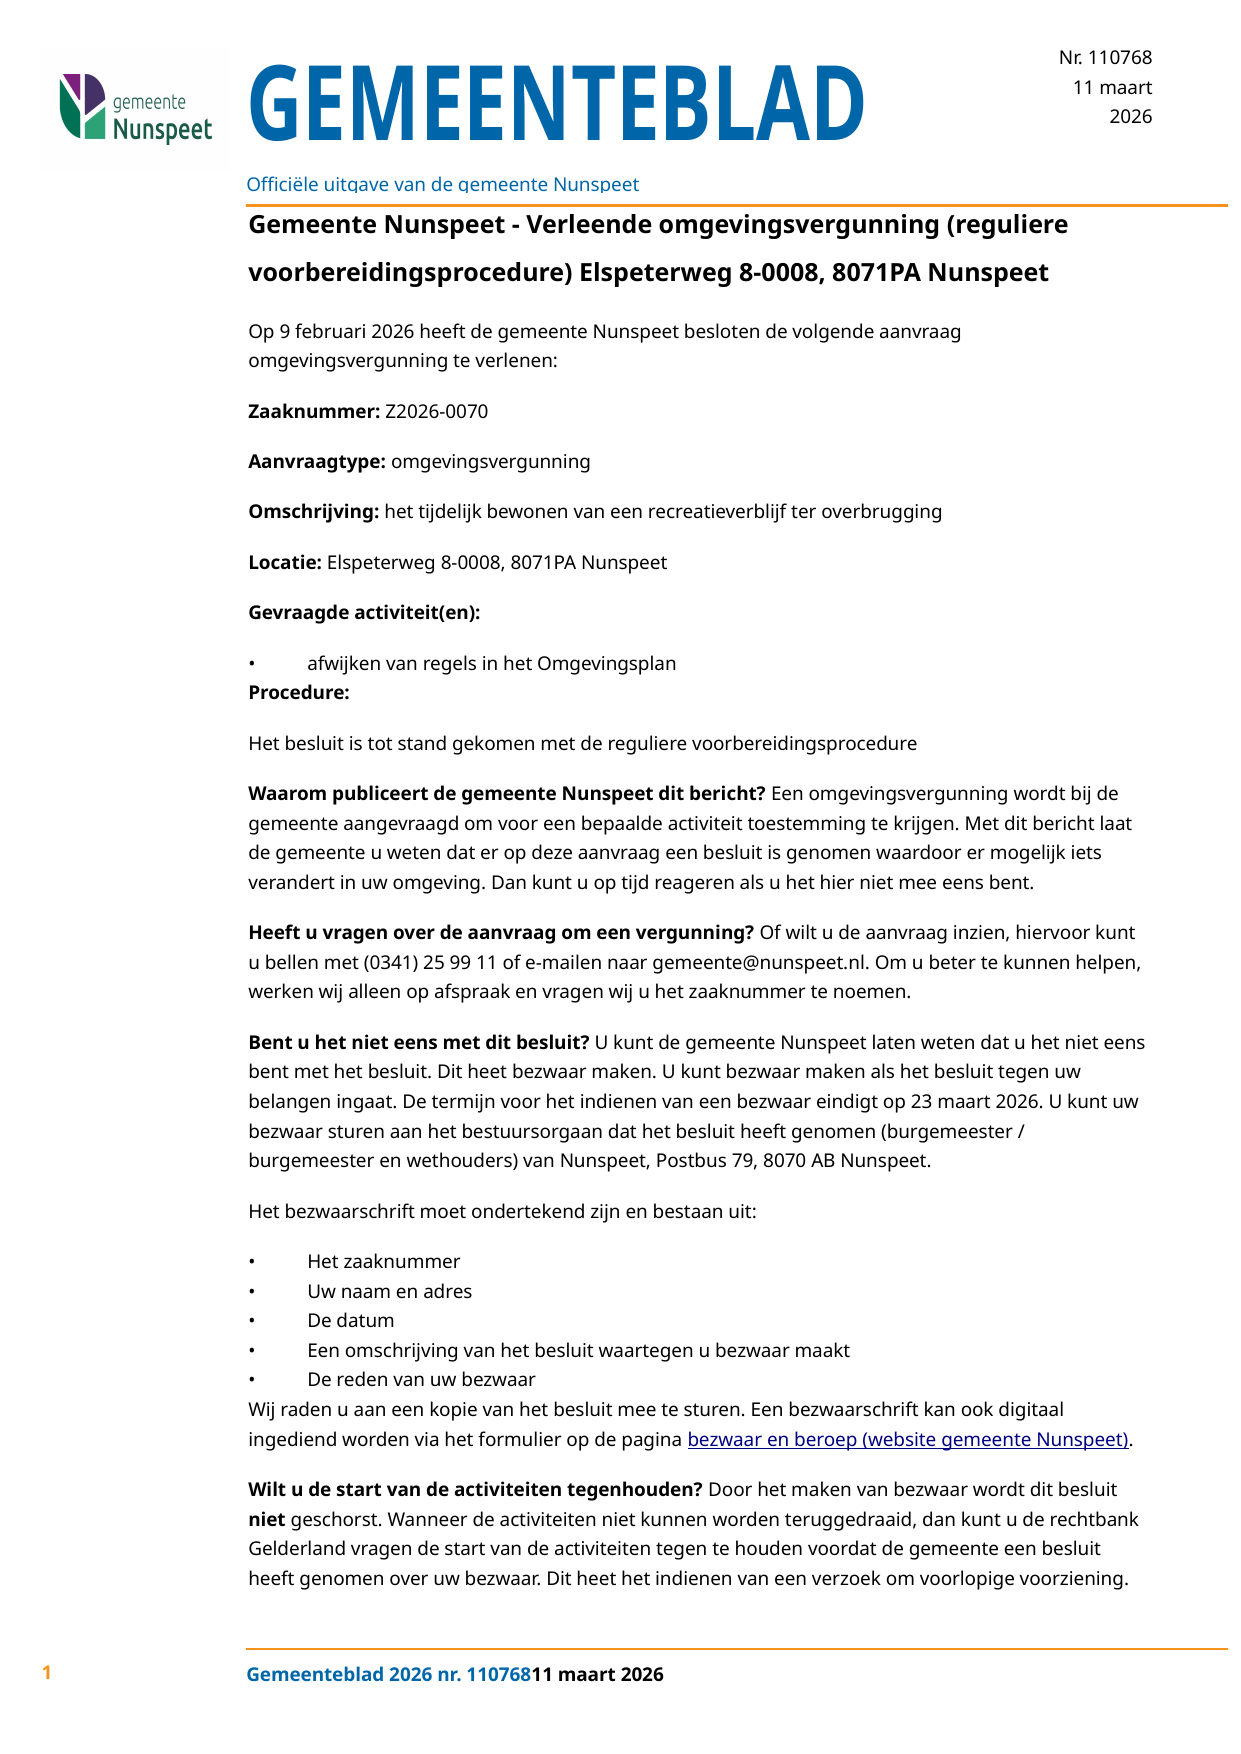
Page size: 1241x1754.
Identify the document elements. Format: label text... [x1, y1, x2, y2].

text Waarom publiceert de gemeente Nunspeet dit bericht? Een omgevingsvergunning wordt bij de gemeente aangevraagd om voor een bepaalde activiteit toestemming te krijgen. Met dit bericht laat de gemeente u weten dat er op deze aanvraag een besluit is genomen waardoor er mogelijk iets verandert in uw omgeving. Dan kunt u op tijd reageren als u het hier niet mee eens bent. [248, 780, 1152, 895]
text Aanvraagtype: omgevingsvergunning [248, 448, 1152, 474]
text Locatie: Elspeterweg 8-0008, 8071PA Nunspeet [248, 549, 1152, 575]
list Uw naam en adres [248, 1278, 1152, 1304]
text Wilt u de start van de activiteiten tegenhouden? Door het maken van bezwaar wordt dit besluit niet geschorst. Wanneer de activiteiten niet kunnen worden teruggedraaid, dan kunt u de rechtbank Gelderland vragen de start van de activiteiten tegen te houden voordat de gemeente een besluit heeft genomen over uw bezwaar. Dit heet het indienen van een verzoek om voorlopige voorziening. [248, 1476, 1152, 1591]
text Het bezwaarschrift moet ondertekend zijn en bestaan uit: [248, 1198, 1152, 1224]
list De reden van uw bezwaar [248, 1367, 1152, 1392]
text Zaaknummer: Z2026-0070 [248, 398, 1152, 424]
text Omschrijving: het tijdelijk bewonen van een recreatieverblijf ter overbrugging [248, 499, 1152, 524]
text Gemeente Nunspeet - Verleende omgevingsvergunning (reguliere voorbereidingsprocedure) Elspeterweg 8-0008, 8071PA Nunspeet [248, 207, 1152, 288]
text Gevraagde activiteit(en): [248, 599, 1152, 625]
picture [41, 47, 231, 172]
list De datum [248, 1307, 1152, 1333]
text Op 9 februari 2026 heeft de gemeente Nunspeet besloten de volgende aanvraag omgevingsvergunning te verlenen: [248, 318, 1152, 373]
list Het zaaknummer [248, 1248, 1152, 1274]
list Een omschrijving van het besluit waartegen u bezwaar maakt [248, 1337, 1152, 1363]
list afwijken van regels in het Omgevingsplan [248, 650, 1152, 676]
text Procedure: [248, 679, 1152, 705]
text Bent u het niet eens met dit besluit? U kunt de gemeente Nunspeet laten weten dat u het niet eens bent met het besluit. Dit heet bezwaar maken. U kunt bezwaar maken als het besluit tegen uw belangen ingaat. De termijn voor het indienen van een bezwaar eindigt op 23 maart 2026. U kunt uw bezwaar sturen aan het bestuursorgaan dat het besluit heeft genomen (burgemeester / burgemeester en wethouders) van Nunspeet, Postbus 79, 8070 AB Nunspeet. [248, 1029, 1152, 1173]
text Heeft u vragen over de aanvraag om een vergunning? Of wilt u de aanvraag inzien, hiervoor kunt u bellen met (0341) 25 99 11 of e-mailen naar gemeente@nunspeet.nl. Om u beter te kunnen helpen, werken wij alleen op afspraak en vragen wij u het zaaknummer te noemen. [248, 919, 1152, 1004]
text Het besluit is tot stand gekomen met de reguliere voorbereidingsprocedure [248, 730, 1152, 756]
text Wij raden u aan een kopie van het besluit mee te sturen. Een bezwaarschrift kan ook digitaal ingediend worden via het formulier op de pagina bezwaar en beroep (website gemeente Nunspeet). [248, 1396, 1152, 1452]
